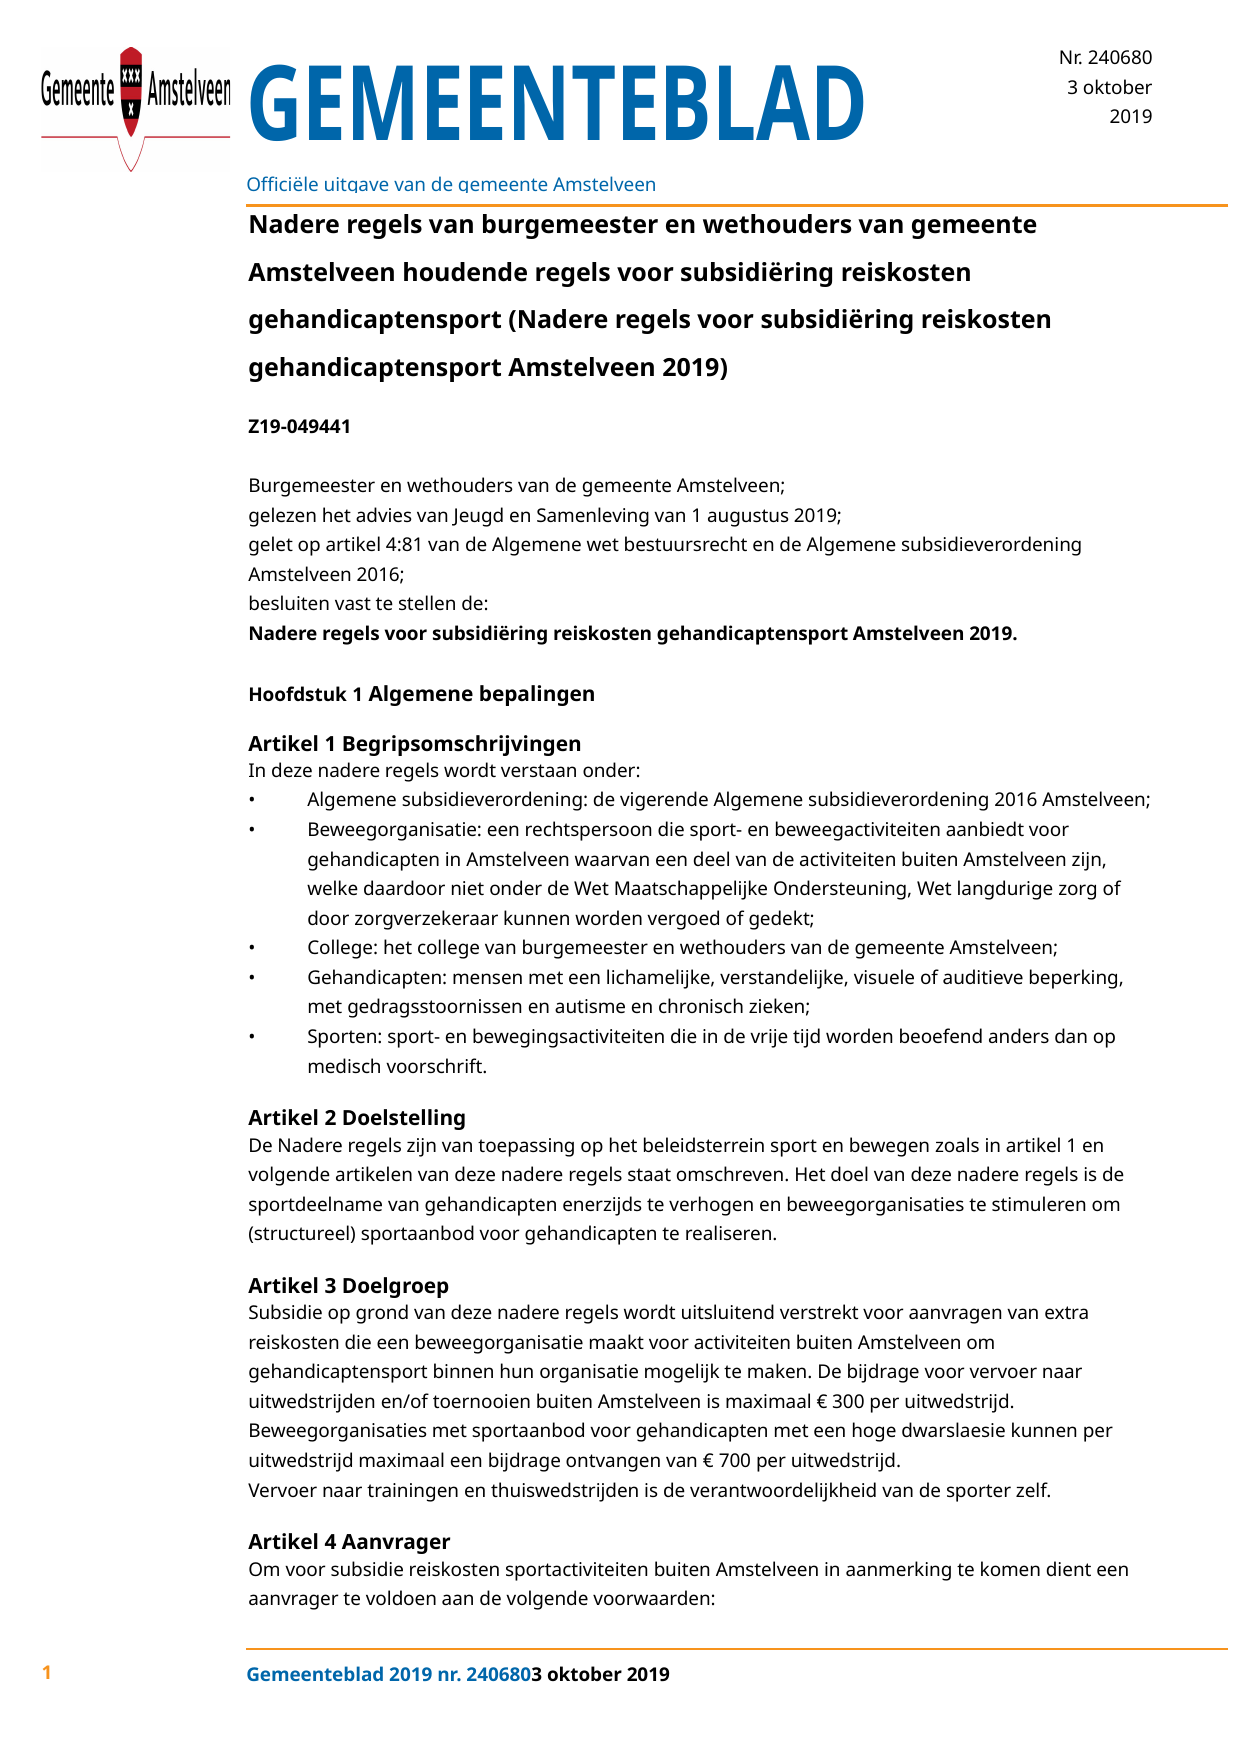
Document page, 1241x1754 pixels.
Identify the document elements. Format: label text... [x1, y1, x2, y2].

text Artikel 1 Begripsomschrijvingen [248, 729, 1152, 757]
text gelezen het advies van Jeugd en Samenleving van 1 augustus 2019; [248, 502, 1152, 528]
text In deze nadere regels wordt verstaan onder: [248, 757, 1152, 783]
list Algemene subsidieverordening: de vigerende Algemene subsidieverordening 2016 Amstelveen; [248, 787, 1152, 812]
text De Nadere regels zijn van toepassing op het beleidsterrein sport en bewegen zoals in artikel 1 en volgende artikelen van deze nadere regels staat omschreven. Het doel van deze nadere regels is de sportdeelname van gehandicapten enerzijds te verhogen en beweegorganisaties te stimuleren om (structureel) sportaanbod voor gehandicapten te realiseren. [248, 1132, 1152, 1246]
list Sporten: sport- en bewegingsactiviteiten die in de vrije tijd worden beoefend anders dan op medisch voorschrift. [248, 1023, 1152, 1079]
text Nadere regels van burgemeester en wethouders van gemeente Amstelveen houdende regels voor subsidiëring reiskosten gehandicaptensport (Nadere regels voor subsidiëring reiskosten gehandicaptensport Amstelveen 2019) [248, 207, 1152, 384]
text Nadere regels voor subsidiëring reiskosten gehandicaptensport Amstelveen 2019. [248, 620, 1152, 646]
list Gehandicapten: mensen met een lichamelijke, verstandelijke, visuele of auditieve beperking, met gedragsstoornissen en autisme en chronisch zieken; [248, 964, 1152, 1019]
text Artikel 2 Doelstelling [248, 1103, 1152, 1132]
text Vervoer naar trainingen en thuiswedstrijden is de verantwoordelijkheid van de sporter zelf. [248, 1477, 1152, 1503]
list Beweegorganisatie: een rechtspersoon die sport- en beweegactiviteiten aanbiedt voor gehandicapten in Amstelveen waarvan een deel van de activiteiten buiten Amstelveen zijn, welke daardoor niet onder de Wet Maatschappelijke Ondersteuning, Wet langdurige zorg of door zorgverzekeraar kunnen worden vergoed of gedekt; [248, 816, 1152, 931]
text Hoofdstuk 1 Algemene bepalingen [248, 679, 1152, 708]
text gelet op artikel 4:81 van de Algemene wet bestuursrecht en de Algemene subsidieverordening Amstelveen 2016; [248, 531, 1152, 587]
text Z19-049441 [248, 413, 1152, 439]
list College: het college van burgemeester en wethouders van de gemeente Amstelveen; [248, 934, 1152, 960]
text Artikel 3 Doelgroep [248, 1271, 1152, 1299]
text besluiten vast te stellen de: [248, 591, 1152, 616]
text Burgemeester en wethouders van de gemeente Amstelveen; [248, 472, 1152, 498]
picture [41, 47, 231, 172]
text Om voor subsidie reiskosten sportactiviteiten buiten Amstelveen in aanmerking te komen dient een aanvrager te voldoen aan de volgende voorwaarden: [248, 1556, 1152, 1611]
text Subsidie op grond van deze nadere regels wordt uitsluitend verstrekt voor aanvragen van extra reiskosten die een beweegorganisatie maakt voor activiteiten buiten Amstelveen om gehandicaptensport binnen hun organisatie mogelijk te maken. De bijdrage voor vervoer naar uitwedstrijden en/of toernooien buiten Amstelveen is maximaal € 300 per uitwedstrijd. Beweegorganisaties met sportaanbod voor gehandicapten met een hoge dwarslaesie kunnen per uitwedstrijd maximaal een bijdrage ontvangen van € 700 per uitwedstrijd. [248, 1299, 1152, 1473]
text Artikel 4 Aanvrager [248, 1527, 1152, 1556]
